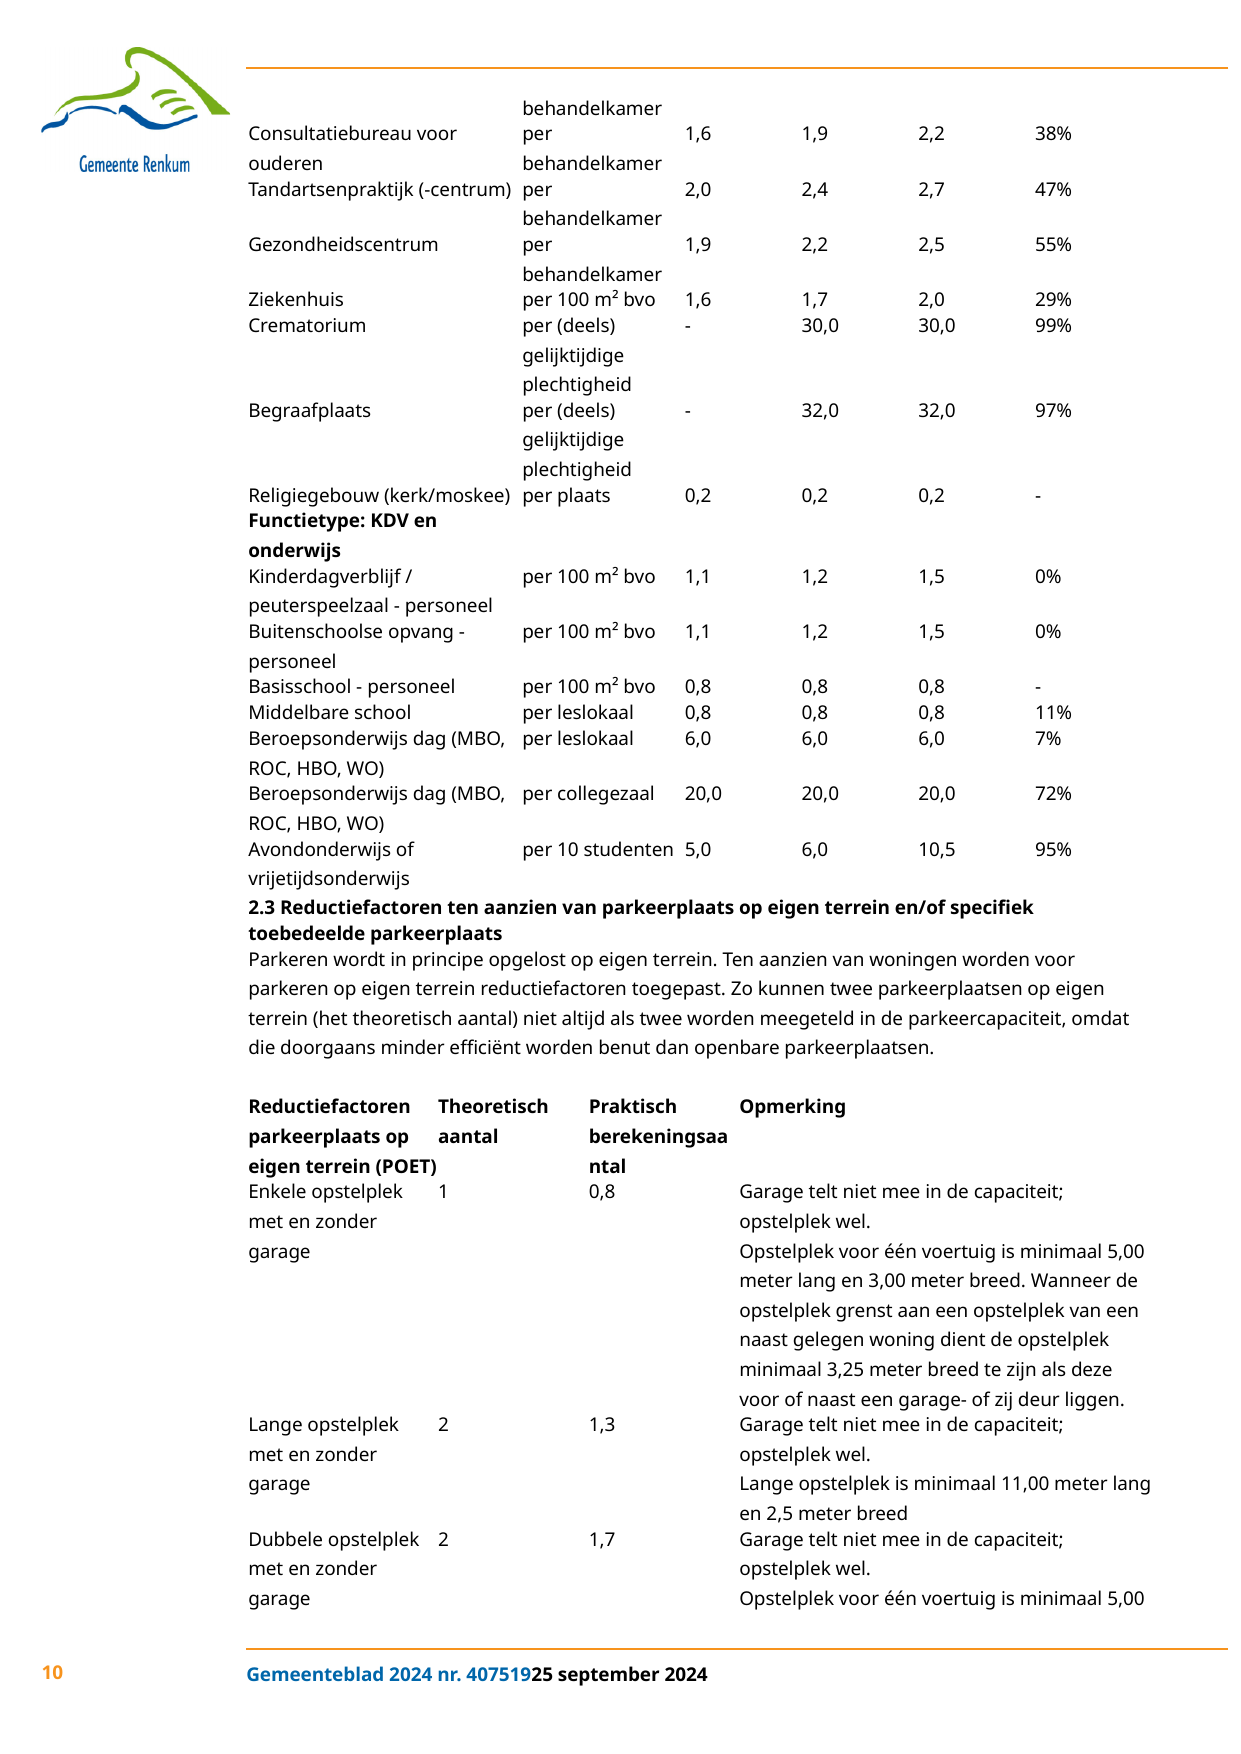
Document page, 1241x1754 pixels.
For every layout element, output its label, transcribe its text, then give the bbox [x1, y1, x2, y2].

table_cell 20,0 [685, 780, 801, 836]
table_cell [248, 95, 522, 121]
table_cell 5,0 [685, 836, 801, 891]
table_cell Gezondheidscentrum [248, 231, 522, 286]
table_cell 0% [1035, 618, 1152, 674]
table_cell 97% [1035, 397, 1152, 482]
table_cell per 100 m² bvo [522, 286, 684, 312]
table_cell 0,8 [685, 674, 801, 699]
table_cell - [685, 312, 801, 397]
table_cell 1,6 [685, 121, 801, 176]
table_cell 6,0 [685, 725, 801, 780]
table_cell [1035, 95, 1152, 121]
table_cell 2 [438, 1411, 588, 1526]
table_cell 0,2 [801, 482, 918, 508]
table_cell 1,2 [801, 618, 918, 674]
table_cell Begraafplaats [248, 397, 522, 482]
table_cell 1,5 [918, 618, 1035, 674]
table_cell [918, 508, 1035, 563]
table_cell per 100 m² bvo [522, 674, 684, 699]
table_cell 2,5 [918, 231, 1035, 286]
table_cell 20,0 [801, 780, 918, 836]
table_cell 6,0 [918, 725, 1035, 780]
table_cell 2,7 [918, 176, 1035, 231]
table_cell 6,0 [801, 836, 918, 891]
table_cell 1,1 [685, 563, 801, 618]
table_cell Garage telt niet mee in de capaciteit; opstelplek wel. Lange opstelplek is minimaal 11,00 meter lang en 2,5 meter breed [739, 1411, 1152, 1526]
table_cell 99% [1035, 312, 1152, 397]
table_cell 29% [1035, 286, 1152, 312]
table_cell Ziekenhuis [248, 286, 522, 312]
table_cell 0,8 [918, 699, 1035, 725]
table_cell 2,2 [918, 121, 1035, 176]
table_cell per leslokaal [522, 699, 684, 725]
table_cell Lange opstelplek met en zonder garage [248, 1411, 438, 1526]
table_cell 2 [438, 1526, 588, 1611]
table_cell 1,3 [589, 1411, 739, 1526]
table_cell Kinderdagverblijf / peuterspeelzaal - personeel [248, 563, 522, 618]
table_cell Crematorium [248, 312, 522, 397]
table_header Opmerking [739, 1094, 1152, 1179]
table_cell Beroepsonderwijs dag (MBO, ROC, HBO, WO) [248, 780, 522, 836]
table_cell 2,2 [801, 231, 918, 286]
table_cell [801, 95, 918, 121]
table_cell 30,0 [918, 312, 1035, 397]
table_cell per collegezaal [522, 780, 684, 836]
table_cell 72% [1035, 780, 1152, 836]
table_cell Garage telt niet mee in de capaciteit; opstelplek wel. Opstelplek voor één voertuig is minimaal 5,00 [739, 1526, 1152, 1611]
table_cell [522, 508, 684, 563]
table_cell 0% [1035, 563, 1152, 618]
table_cell 30,0 [801, 312, 918, 397]
table_header Reductiefactoren parkeerplaats op eigen terrein (POET) [248, 1094, 438, 1179]
table_cell per behandelkamer [522, 121, 684, 176]
table_header Praktisch berekeningsaantal [589, 1094, 739, 1179]
table_cell per 10 studenten [522, 836, 684, 891]
table_cell 10,5 [918, 836, 1035, 891]
table_cell 2,0 [685, 176, 801, 231]
table_header Theoretisch aantal [438, 1094, 588, 1179]
table_cell [918, 95, 1035, 121]
table_cell per (deels) gelijktijdige plechtigheid [522, 312, 684, 397]
table_cell 1 [438, 1179, 588, 1411]
table_cell [1035, 508, 1152, 563]
table_cell Enkele opstelplek met en zonder garage [248, 1179, 438, 1411]
table_cell [685, 508, 801, 563]
table_cell 47% [1035, 176, 1152, 231]
table_cell per leslokaal [522, 725, 684, 780]
table_cell 1,6 [685, 286, 801, 312]
table_cell 1,5 [918, 563, 1035, 618]
table_cell per behandelkamer [522, 176, 684, 231]
table_cell 0,8 [801, 674, 918, 699]
table_cell Consultatiebureau voor ouderen [248, 121, 522, 176]
table_cell 20,0 [918, 780, 1035, 836]
table_cell - [1035, 482, 1152, 508]
table_cell Garage telt niet mee in de capaciteit; opstelplek wel. Opstelplek voor één voertuig is minimaal 5,00 meter lang en 3,00 meter breed. Wanneer de opstelplek grenst aan een opstelplek van een naast gelegen woning dient de opstelplek minimaal 3,25 meter breed te zijn als deze voor of naast een garage- of zij deur liggen. [739, 1179, 1152, 1411]
table_cell per 100 m² bvo [522, 563, 684, 618]
table_cell Beroepsonderwijs dag (MBO, ROC, HBO, WO) [248, 725, 522, 780]
table_cell Dubbele opstelplek met en zonder garage [248, 1526, 438, 1611]
table_cell 7% [1035, 725, 1152, 780]
table_cell 1,7 [801, 286, 918, 312]
table_cell - [685, 397, 801, 482]
table_cell 11% [1035, 699, 1152, 725]
table_cell Religiegebouw (kerk/moskee) [248, 482, 522, 508]
table_cell Avondonderwijs of vrijetijdsonderwijs [248, 836, 522, 891]
table_cell [685, 95, 801, 121]
table_cell 1,1 [685, 618, 801, 674]
table_cell 2,0 [918, 286, 1035, 312]
table_cell per 100 m² bvo [522, 618, 684, 674]
table_cell 1,9 [685, 231, 801, 286]
table_cell per behandelkamer [522, 231, 684, 286]
table_cell behandelkamer [522, 95, 684, 121]
table_cell Buitenschoolse opvang - personeel [248, 618, 522, 674]
table_cell 0,8 [685, 699, 801, 725]
table_cell 1,9 [801, 121, 918, 176]
table_cell 1,2 [801, 563, 918, 618]
table_cell 95% [1035, 836, 1152, 891]
table_cell Tandartsenpraktijk (-centrum) [248, 176, 522, 231]
table_cell 1,7 [589, 1526, 739, 1611]
table_cell 0,8 [589, 1179, 739, 1411]
table_cell 6,0 [801, 725, 918, 780]
table_cell 32,0 [918, 397, 1035, 482]
text Parkeren wordt in principe opgelost op eigen terrein. Ten aanzien van woningen worden voor parkeren op eigen terrein reductiefactoren toegepast. Zo kunnen twee parkeerplaatsen op eigen terrein (het theoretisch aantal) niet altijd als twee worden meegeteld in de parkeercapaciteit, omdat die doorgaans minder efficiënt worden benut dan openbare parkeerplaatsen. [248, 946, 1152, 1060]
table_cell 32,0 [801, 397, 918, 482]
table_cell 0,2 [685, 482, 801, 508]
table_cell Basisschool - personeel [248, 674, 522, 699]
table_cell per (deels) gelijktijdige plechtigheid [522, 397, 684, 482]
table_cell 0,8 [918, 674, 1035, 699]
table_cell 55% [1035, 231, 1152, 286]
table_cell [801, 508, 918, 563]
table_cell per plaats [522, 482, 684, 508]
table_cell 0,8 [801, 699, 918, 725]
table_cell Middelbare school [248, 699, 522, 725]
table_cell Functietype: KDV en onderwijs [248, 508, 522, 563]
table_cell 0,2 [918, 482, 1035, 508]
table_cell 2,4 [801, 176, 918, 231]
table_cell 38% [1035, 121, 1152, 176]
table_cell - [1035, 674, 1152, 699]
text 2.3 Reductiefactoren ten aanzien van parkeerplaats op eigen terrein en/of specifiek toebedeelde parkeerplaats [248, 894, 1152, 946]
picture [41, 47, 231, 172]
